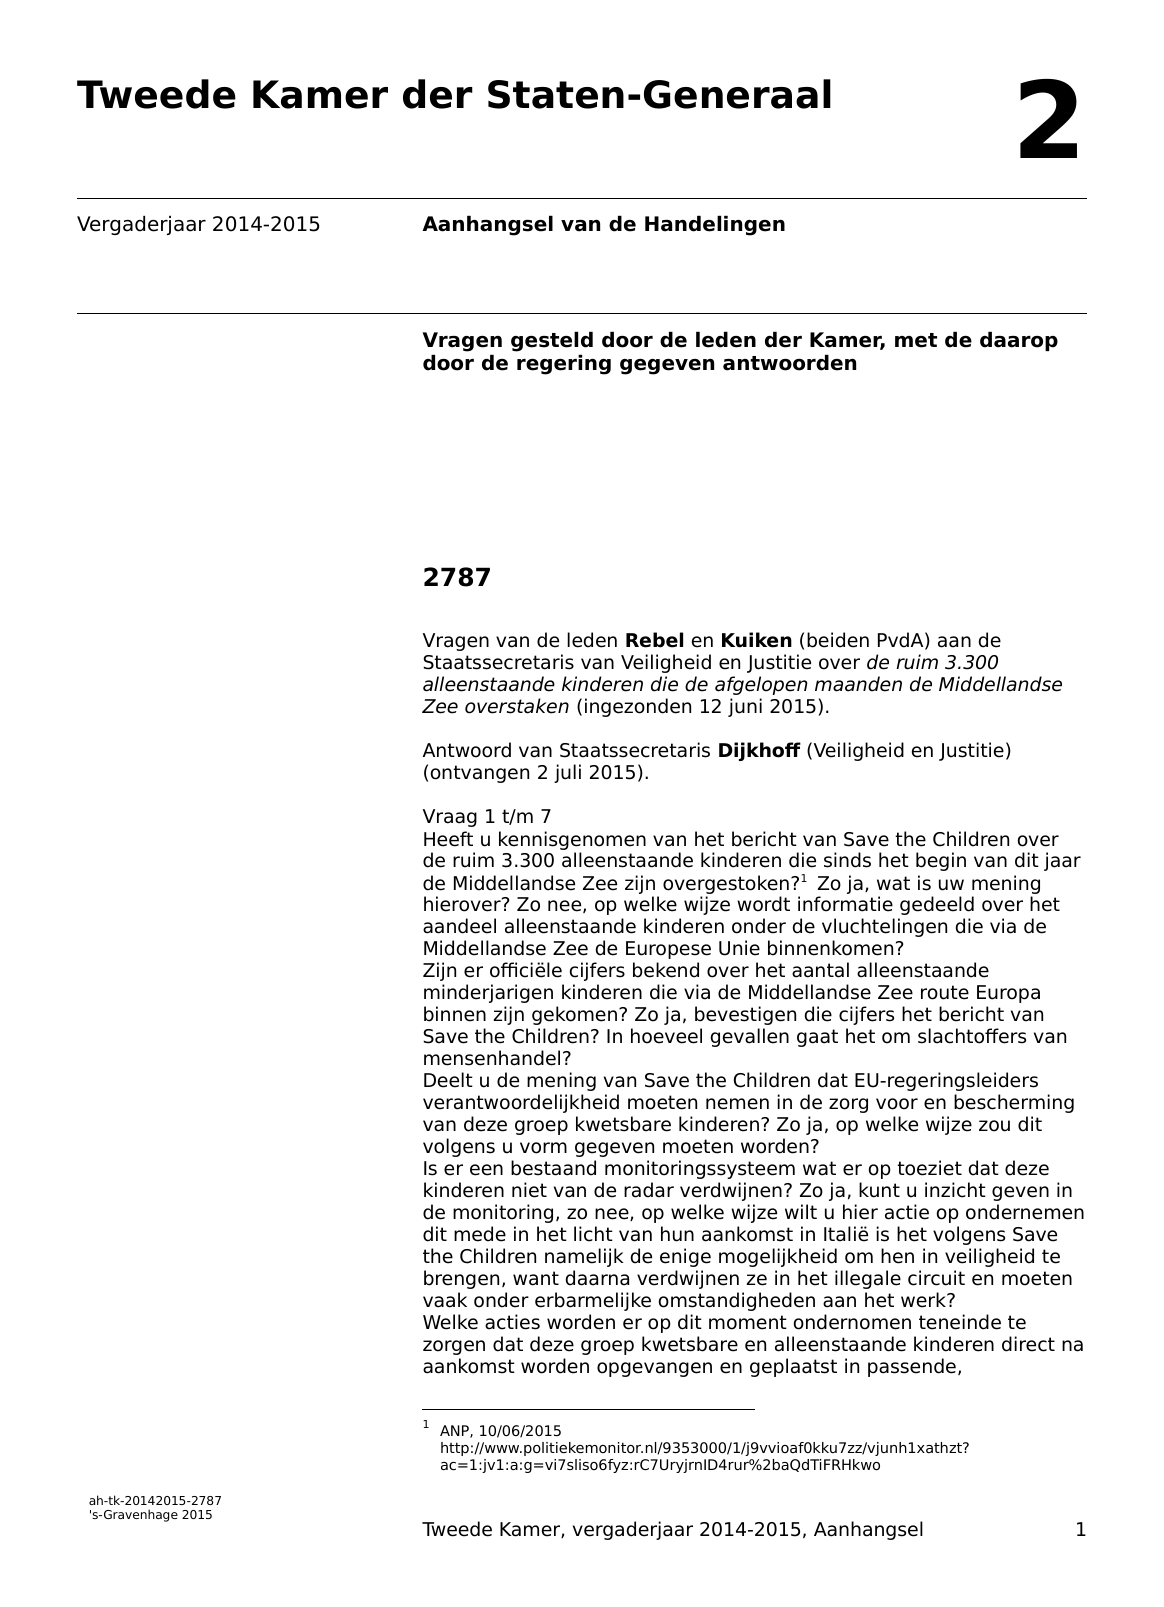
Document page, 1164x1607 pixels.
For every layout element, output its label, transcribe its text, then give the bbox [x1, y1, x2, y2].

text Deelt u de mening van Save the Children dat EU-regeringsleiders verantwoordelijkheid moeten nemen in de zorg voor en bescherming van deze groep kwetsbare kinderen? Zo ja, op welke wijze zou dit volgens u vorm gegeven moeten worden? [422, 1070, 1087, 1158]
text Heeft u kennisgenomen van het bericht van Save the Children over de ruim 3.300 alleenstaande kinderen die sinds het begin van dit jaar de Middellandse Zee zijn overgestoken? Zo ja, wat is uw mening hierover? Zo nee, op welke wijze wordt informatie gedeeld over het aandeel alleenstaande kinderen onder de vluchtelingen die via de Middellandse Zee de Europese Unie binnenkomen? [422, 828, 1087, 960]
text ah-tk-20142015-2787 [88, 1494, 323, 1508]
text 2787 [422, 563, 1087, 592]
text Antwoord van Staatssecretaris Dijkhoff (Veiligheid en Justitie) (ontvangen 2 juli 2015). [422, 740, 1087, 784]
table_cell Aanhangsel van de Handelingen [422, 199, 1087, 313]
text Welke acties worden er op dit moment ondernomen teneinde te zorgen dat deze groep kwetsbare en alleenstaande kinderen direct na aankomst worden opgevangen en geplaatst in passende, [422, 1312, 1087, 1378]
text Zijn er officiële cijfers bekend over het aantal alleenstaande minderjarigen kinderen die via de Middellandse Zee route Europa binnen zijn gekomen? Zo ja, bevestigen die cijfers het bericht van Save the Children? In hoeveel gevallen gaat het om slachtoffers van mensenhandel? [422, 960, 1087, 1070]
text Is er een bestaand monitoringssysteem wat er op toeziet dat deze kinderen niet van de radar verdwijnen? Zo ja, kunt u inzicht geven in de monitoring, zo nee, op welke wijze wilt u hier actie op ondernemen dit mede in het licht van hun aankomst in Italië is het volgens Save the Children namelijk de enige mogelijkheid om hen in veiligheid te brengen, want daarna verdwijnen ze in het illegale circuit en moeten vaak onder erbarmelijke omstandigheden aan het werk? [422, 1158, 1087, 1312]
text Vragen van de leden Rebel en Kuiken (beiden PvdA) aan de Staatssecretaris van Veiligheid en Justitie over de ruim 3.300 alleenstaande kinderen die de afgelopen maanden de Middellandse Zee overstaken (ingezonden 12 juni 2015). [422, 630, 1087, 718]
text ANP, 10/06/2015 http://www.politiekemonitor.nl/9353000/1/j9vvioaf0kku7zz/vjunh1xathzt?ac=1:jv1:a:g=vi7sliso6fyz:rC7UryjrnID4rur%2baQdTiFRHkwo [422, 1418, 1087, 1474]
text 's-Gravenhage 2015 [88, 1508, 323, 1522]
text Vraag 1 t/m 7 [422, 806, 1087, 828]
table_header Tweede Kamer der Staten-Generaal [77, 59, 886, 198]
table_cell [77, 314, 422, 375]
table_header 2 [886, 59, 1087, 198]
table_cell Vragen gesteld door de leden der Kamer, met de daarop door de regering gegeven antwoorden [422, 314, 1087, 375]
table_cell Vergaderjaar 2014-2015 [77, 199, 422, 313]
